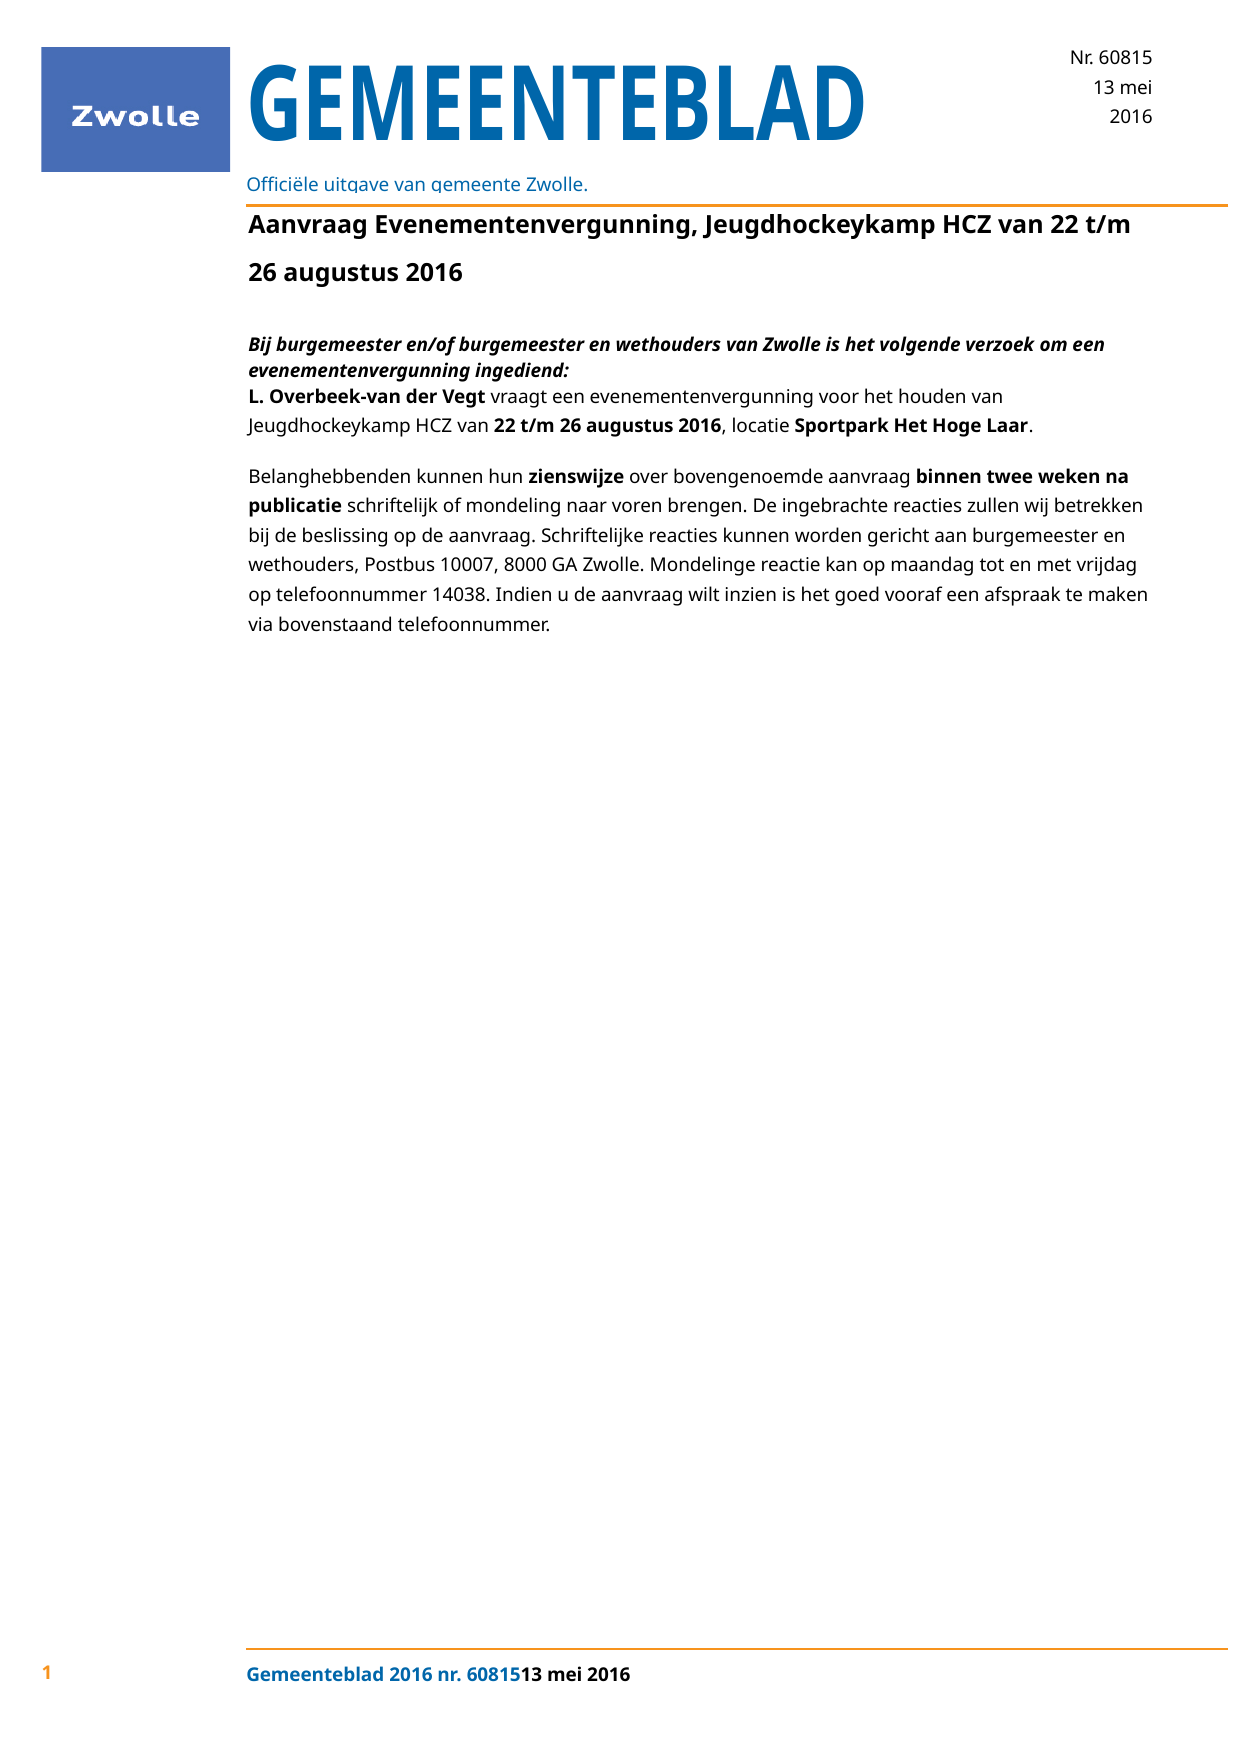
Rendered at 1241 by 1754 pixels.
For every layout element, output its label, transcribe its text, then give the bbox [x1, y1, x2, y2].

text L. Overbeek-van der Vegt vraagt een evenementenvergunning voor het houden van Jeugdhockeykamp HCZ van 22 t/m 26 augustus 2016, locatie Sportpark Het Hoge Laar. [248, 383, 1152, 438]
text Aanvraag Evenementenvergunning, Jeugdhockeykamp HCZ van 22 t/m 26 augustus 2016 [248, 207, 1152, 288]
text Belanghebbenden kunnen hun zienswijze over bovengenoemde aanvraag binnen twee weken na publicatie schriftelijk of mondeling naar voren brengen. De ingebrachte reacties zullen wij betrekken bij de beslissing op de aanvraag. Schriftelijke reacties kunnen worden gericht aan burgemeester en wethouders, Postbus 10007, 8000 GA Zwolle. Mondelinge reactie kan op maandag tot en met vrijdag op telefoonnummer 14038. Indien u de aanvraag wilt inzien is het goed vooraf een afspraak te maken via bovenstaand telefoonnummer. [248, 463, 1152, 637]
picture [41, 47, 231, 172]
text Bij burgemeester en/of burgemeester en wethouders van Zwolle is het volgende verzoek om een evenementenvergunning ingediend: [248, 331, 1152, 383]
